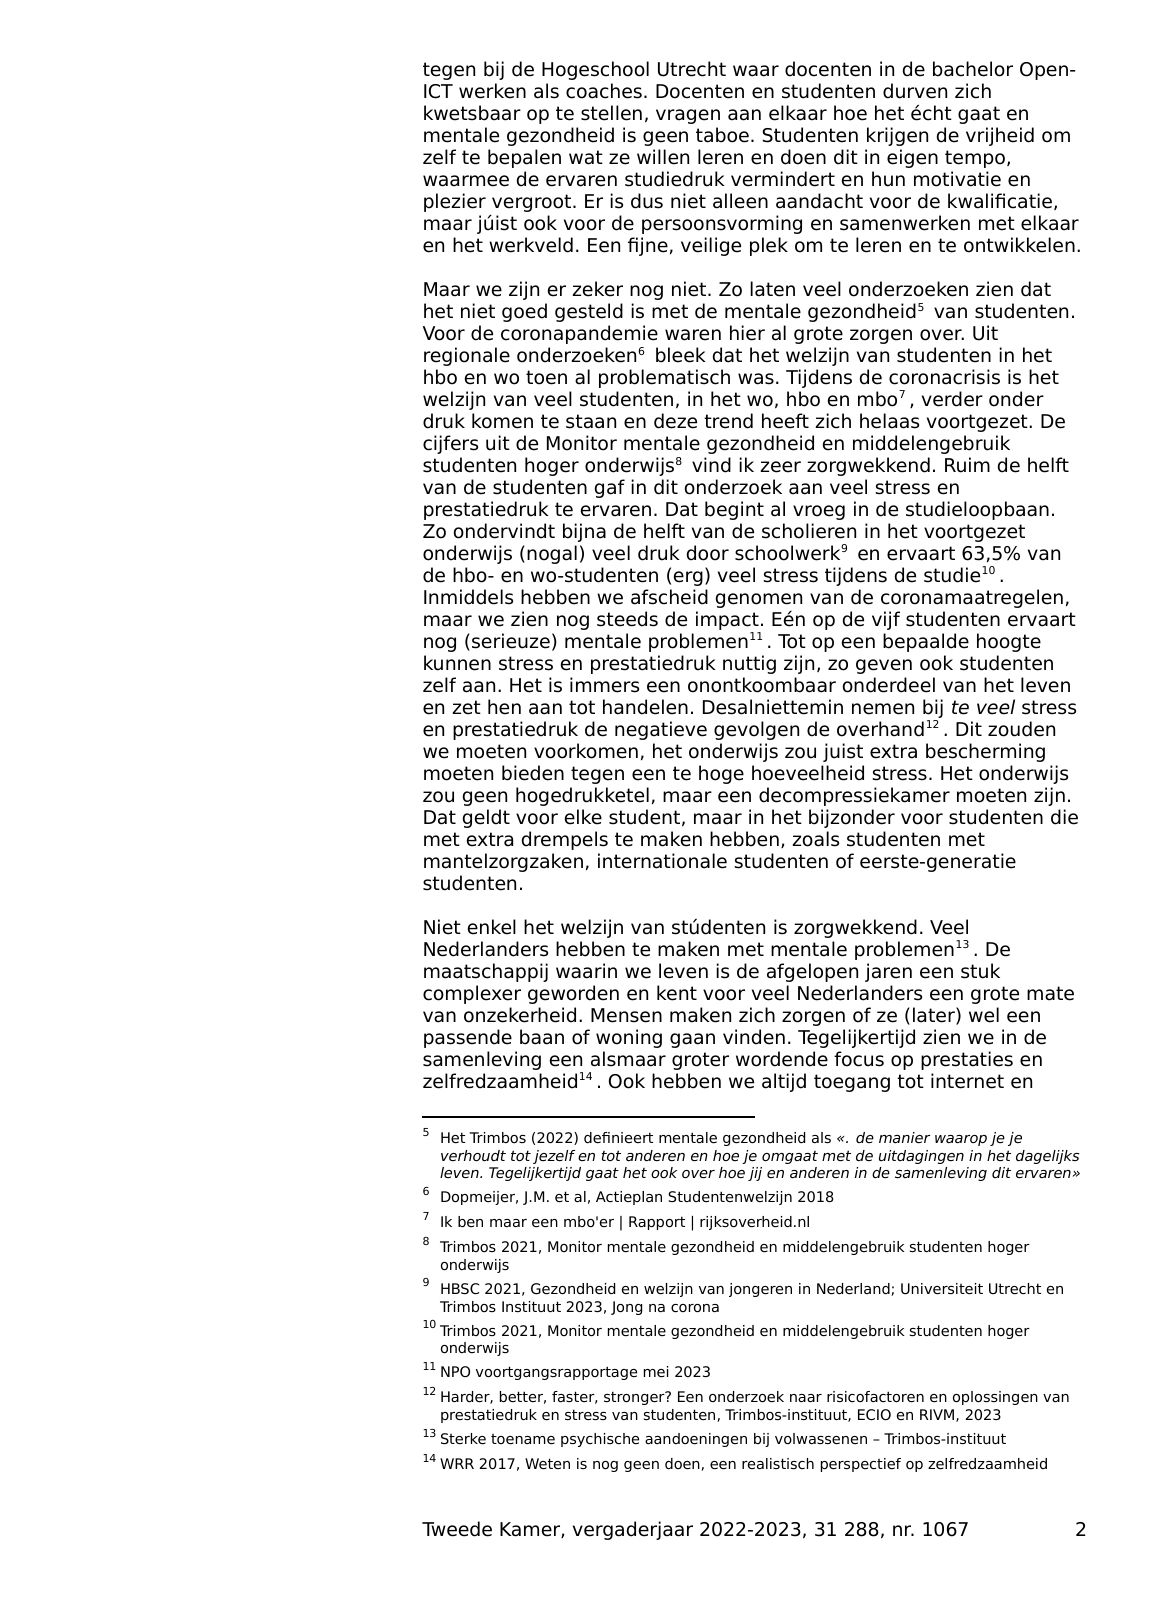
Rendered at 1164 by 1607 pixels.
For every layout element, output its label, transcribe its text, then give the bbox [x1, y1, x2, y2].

text HBSC 2021, Gezondheid en welzijn van jongeren in Nederland; Universiteit Utrecht en Trimbos Instituut 2023, Jong na corona [422, 1277, 1087, 1316]
text Niet enkel het welzijn van stúdenten is zorgwekkend. Veel Nederlanders hebben te maken met mentale problemen. De maatschappij waarin we leven is de afgelopen jaren een stuk complexer geworden en kent voor veel Nederlanders een grote mate van onzekerheid. Mensen maken zich zorgen of ze (later) wel een passende baan of woning gaan vinden. Tegelijkertijd zien we in de samenleving een alsmaar groter wordende focus op prestaties en zelfredzaamheid. Ook hebben we altijd toegang tot internet en [422, 917, 1087, 1092]
text Dopmeijer, J.M. et al, Actieplan Studentenwelzijn 2018 [422, 1185, 1087, 1207]
text Trimbos 2021, Monitor mentale gezondheid en middelengebruik studenten hoger onderwijs [422, 1318, 1087, 1357]
text Trimbos 2021, Monitor mentale gezondheid en middelengebruik studenten hoger onderwijs [422, 1235, 1087, 1274]
text Maar we zijn er zeker nog niet. Zo laten veel onderzoeken zien dat het niet goed gesteld is met de mentale gezondheid van studenten. Voor de coronapandemie waren hier al grote zorgen over. Uit regionale onderzoeken bleek dat het welzijn van studenten in het hbo en wo toen al problematisch was. Tijdens de coronacrisis is het welzijn van veel studenten, in het wo, hbo en mbo, verder onder druk komen te staan en deze trend heeft zich helaas voortgezet. De cijfers uit de Monitor mentale gezondheid en middelengebruik studenten hoger onderwijs vind ik zeer zorgwekkend. Ruim de helft van de studenten gaf in dit onderzoek aan veel stress en prestatiedruk te ervaren. Dat begint al vroeg in de studieloopbaan. Zo ondervindt bijna de helft van de scholieren in het voortgezet onderwijs (nogal) veel druk door schoolwerk en ervaart 63,5% van de hbo- en wo-studenten (erg) veel stress tijdens de studie. Inmiddels hebben we afscheid genomen van de coronamaatregelen, maar we zien nog steeds de impact. Eén op de vijf studenten ervaart nog (serieuze) mentale problemen. Tot op een bepaalde hoogte kunnen stress en prestatiedruk nuttig zijn, zo geven ook studenten zelf aan. Het is immers een onontkoombaar onderdeel van het leven en zet hen aan tot handelen. Desalniettemin nemen bij te veel stress en prestatiedruk de negatieve gevolgen de overhand. Dit zouden we moeten voorkomen, het onderwijs zou juist extra bescherming moeten bieden tegen een te hoge hoeveelheid stress. Het onderwijs zou geen hogedrukketel, maar een decompressiekamer moeten zijn. Dat geldt voor elke student, maar in het bijzonder voor studenten die met extra drempels te maken hebben, zoals studenten met mantelzorgzaken, internationale studenten of eerste-generatie studenten. [422, 279, 1087, 894]
text tegen bij de Hogeschool Utrecht waar docenten in de bachelor Open-ICT werken als coaches. Docenten en studenten durven zich kwetsbaar op te stellen, vragen aan elkaar hoe het écht gaat en mentale gezondheid is geen taboe. Studenten krijgen de vrijheid om zelf te bepalen wat ze willen leren en doen dit in eigen tempo, waarmee de ervaren studiedruk vermindert en hun motivatie en plezier vergroot. Er is dus niet alleen aandacht voor de kwalificatie, maar júist ook voor de persoonsvorming en samenwerken met elkaar en het werkveld. Een fijne, veilige plek om te leren en te ontwikkelen. [422, 59, 1087, 257]
text Het Trimbos (2022) definieert mentale gezondheid als «. de manier waarop je je verhoudt tot jezelf en tot anderen en hoe je omgaat met de uitdagingen in het dagelijks leven. Tegelijkertijd gaat het ook over hoe jij en anderen in de samenleving dit ervaren» [422, 1126, 1087, 1182]
text NPO voortgangsrapportage mei 2023 [422, 1360, 1087, 1382]
text Sterke toename psychische aandoeningen bij volwassenen – Trimbos-instituut [422, 1427, 1087, 1449]
text Ik ben maar een mbo'er | Rapport | rijksoverheid.nl [422, 1210, 1087, 1232]
text WRR 2017, Weten is nog geen doen, een realistisch perspectief op zelfredzaamheid [422, 1452, 1087, 1474]
text Harder, better, faster, stronger? Een onderzoek naar risicofactoren en oplossingen van prestatiedruk en stress van studenten, Trimbos-instituut, ECIO en RIVM, 2023 [422, 1385, 1087, 1424]
